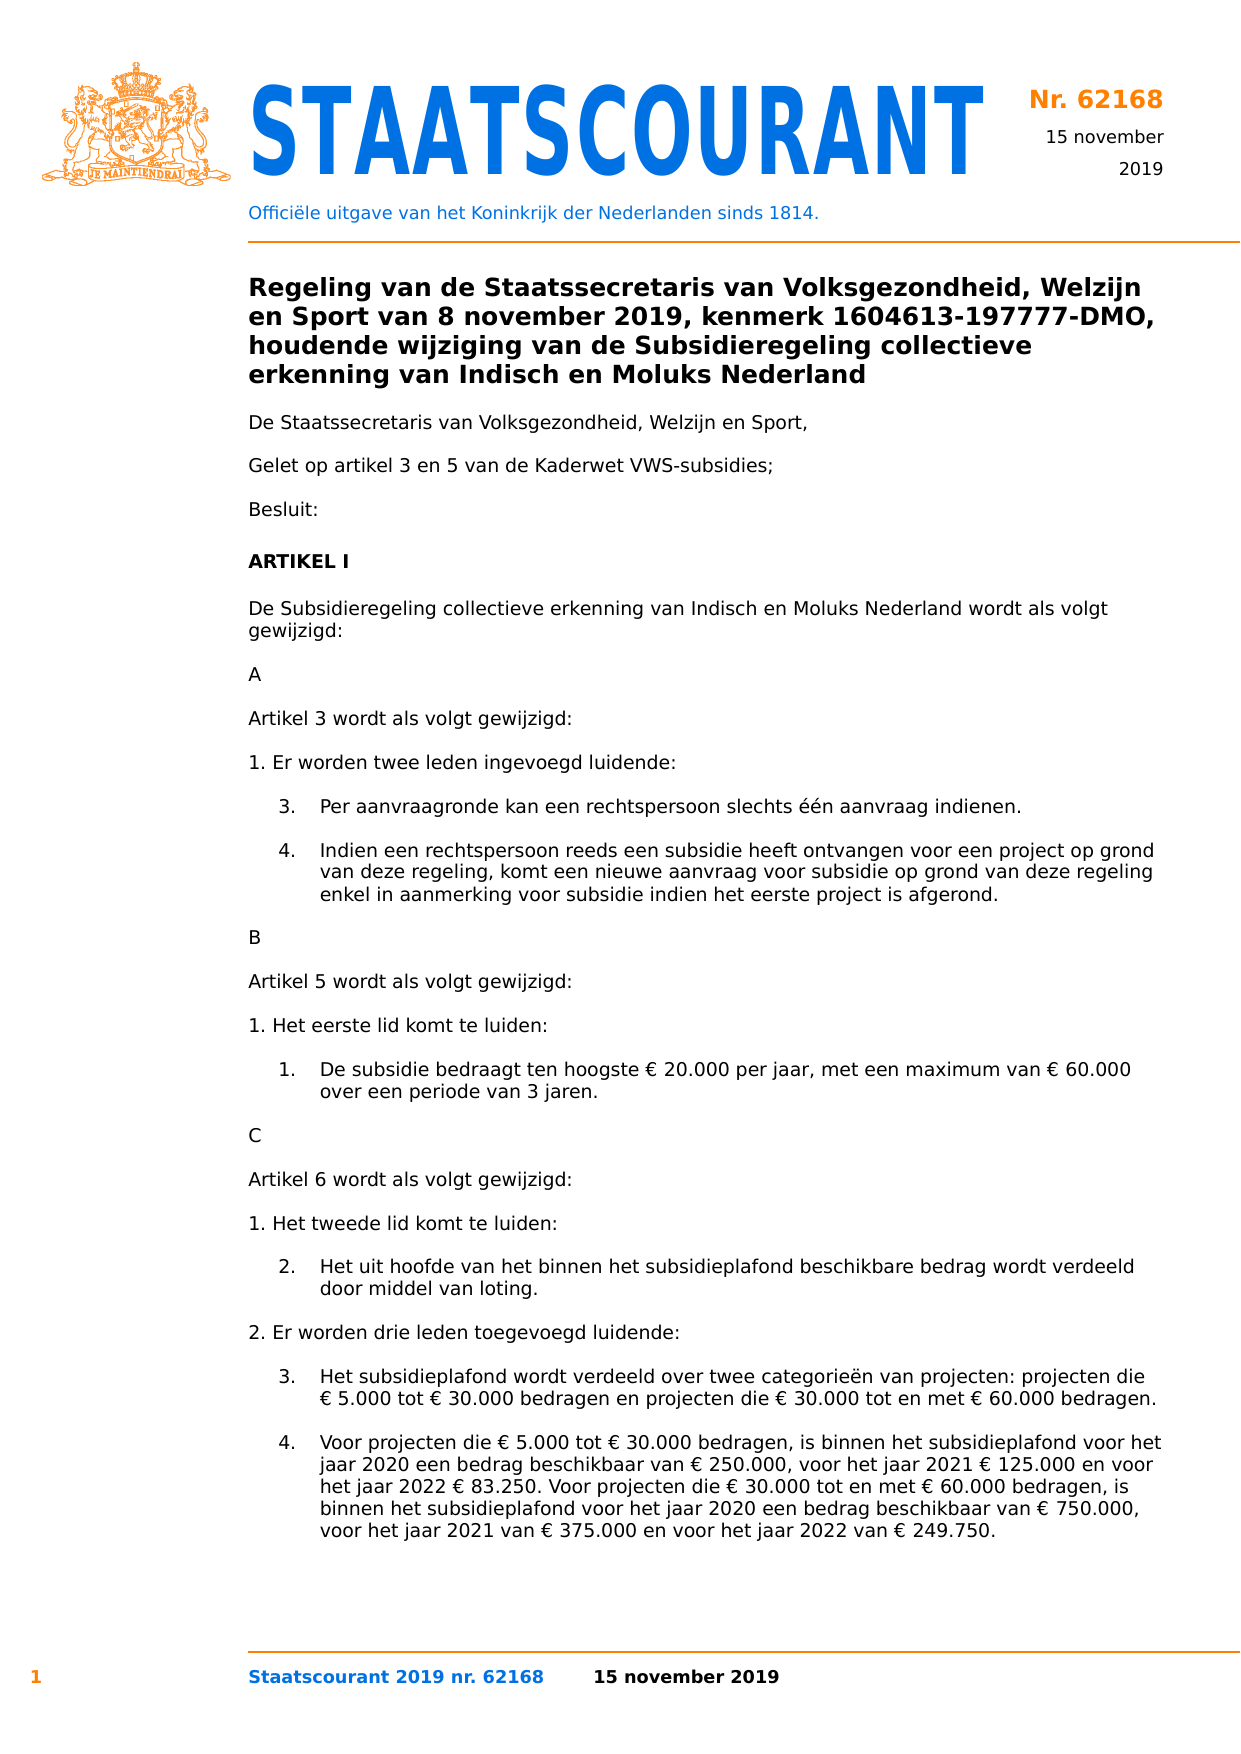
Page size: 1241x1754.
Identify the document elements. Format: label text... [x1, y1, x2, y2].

text 1. Het tweede lid komt te luiden: [248, 1212, 1163, 1234]
text Besluit: [248, 499, 1163, 521]
text 1. Het eerste lid komt te luiden: [248, 1015, 1163, 1037]
subtitle Regeling van de Staatssecretaris van Volksgezondheid, Welzijn en Sport van 8 november 2019, kenmerk 1604613-197777-DMO, houdende wijziging van de Subsidieregeling collectieve erkenning van Indisch en Moluks Nederland [248, 273, 1163, 390]
text 4. Voor projecten die € 5.000 tot € 30.000 bedragen, is binnen het subsidieplafond voor het jaar 2020 een bedrag beschikbaar van € 250.000, voor het jaar 2021 € 125.000 en voor het jaar 2022 € 83.250. Voor projecten die € 30.000 tot en met € 60.000 bedragen, is binnen het subsidieplafond voor het jaar 2020 een bedrag beschikbaar van € 750.000, voor het jaar 2021 van € 375.000 en voor het jaar 2022 van € 249.750. [278, 1432, 1163, 1542]
table_header Nr. 62168 [998, 62, 1240, 121]
text 1. De subsidie bedraagt ten hoogste € 20.000 per jaar, met een maximum van € 60.000 over een periode van 3 jaren. [278, 1059, 1163, 1103]
text 3. Per aanvraagronde kan een rechtspersoon slechts één aanvraag indienen. [278, 796, 1163, 818]
table_header STAATSCOURANT [248, 62, 998, 203]
text Artikel 3 wordt als volgt gewijzigd: [248, 708, 1163, 730]
text 3. Het subsidieplafond wordt verdeeld over twee categorieën van projecten: projecten die € 5.000 tot € 30.000 bedragen en projecten die € 30.000 tot en met € 60.000 bedragen. [278, 1366, 1163, 1410]
text De Staatssecretaris van Volksgezondheid, Welzijn en Sport, [248, 412, 1163, 433]
text Artikel 5 wordt als volgt gewijzigd: [248, 971, 1163, 993]
table_cell Officiële uitgave van het Koninkrijk der Nederlanden sinds 1814. [248, 203, 1240, 241]
text De Subsidieregeling collectieve erkenning van Indisch en Moluks Nederland wordt als volgt gewijzigd: [248, 598, 1163, 642]
text Gelet op artikel 3 en 5 van de Kaderwet VWS-subsidies; [248, 455, 1163, 477]
text 2. Het uit hoofde van het binnen het subsidieplafond beschikbare bedrag wordt verdeeld door middel van loting. [278, 1256, 1163, 1300]
text 1. Er worden twee leden ingevoegd luidende: [248, 752, 1163, 774]
text 2. Er worden drie leden toegevoegd luidende: [248, 1322, 1163, 1344]
text C [248, 1125, 1163, 1147]
text B [248, 927, 1163, 949]
text Artikel 6 wordt als volgt gewijzigd: [248, 1168, 1163, 1191]
text 4. Indien een rechtspersoon reeds een subsidie heeft ontvangen voor een project op grond van deze regeling, komt een nieuwe aanvraag voor subsidie op grond van deze regeling enkel in aanmerking voor subsidie indien het eerste project is afgerond. [278, 839, 1163, 905]
picture [41, 62, 231, 186]
table_header [25, 62, 248, 241]
subtitle ARTIKEL I [248, 551, 1163, 573]
table_cell 2019 [998, 153, 1240, 203]
table_cell 15 november [998, 121, 1240, 153]
text A [248, 664, 1163, 686]
